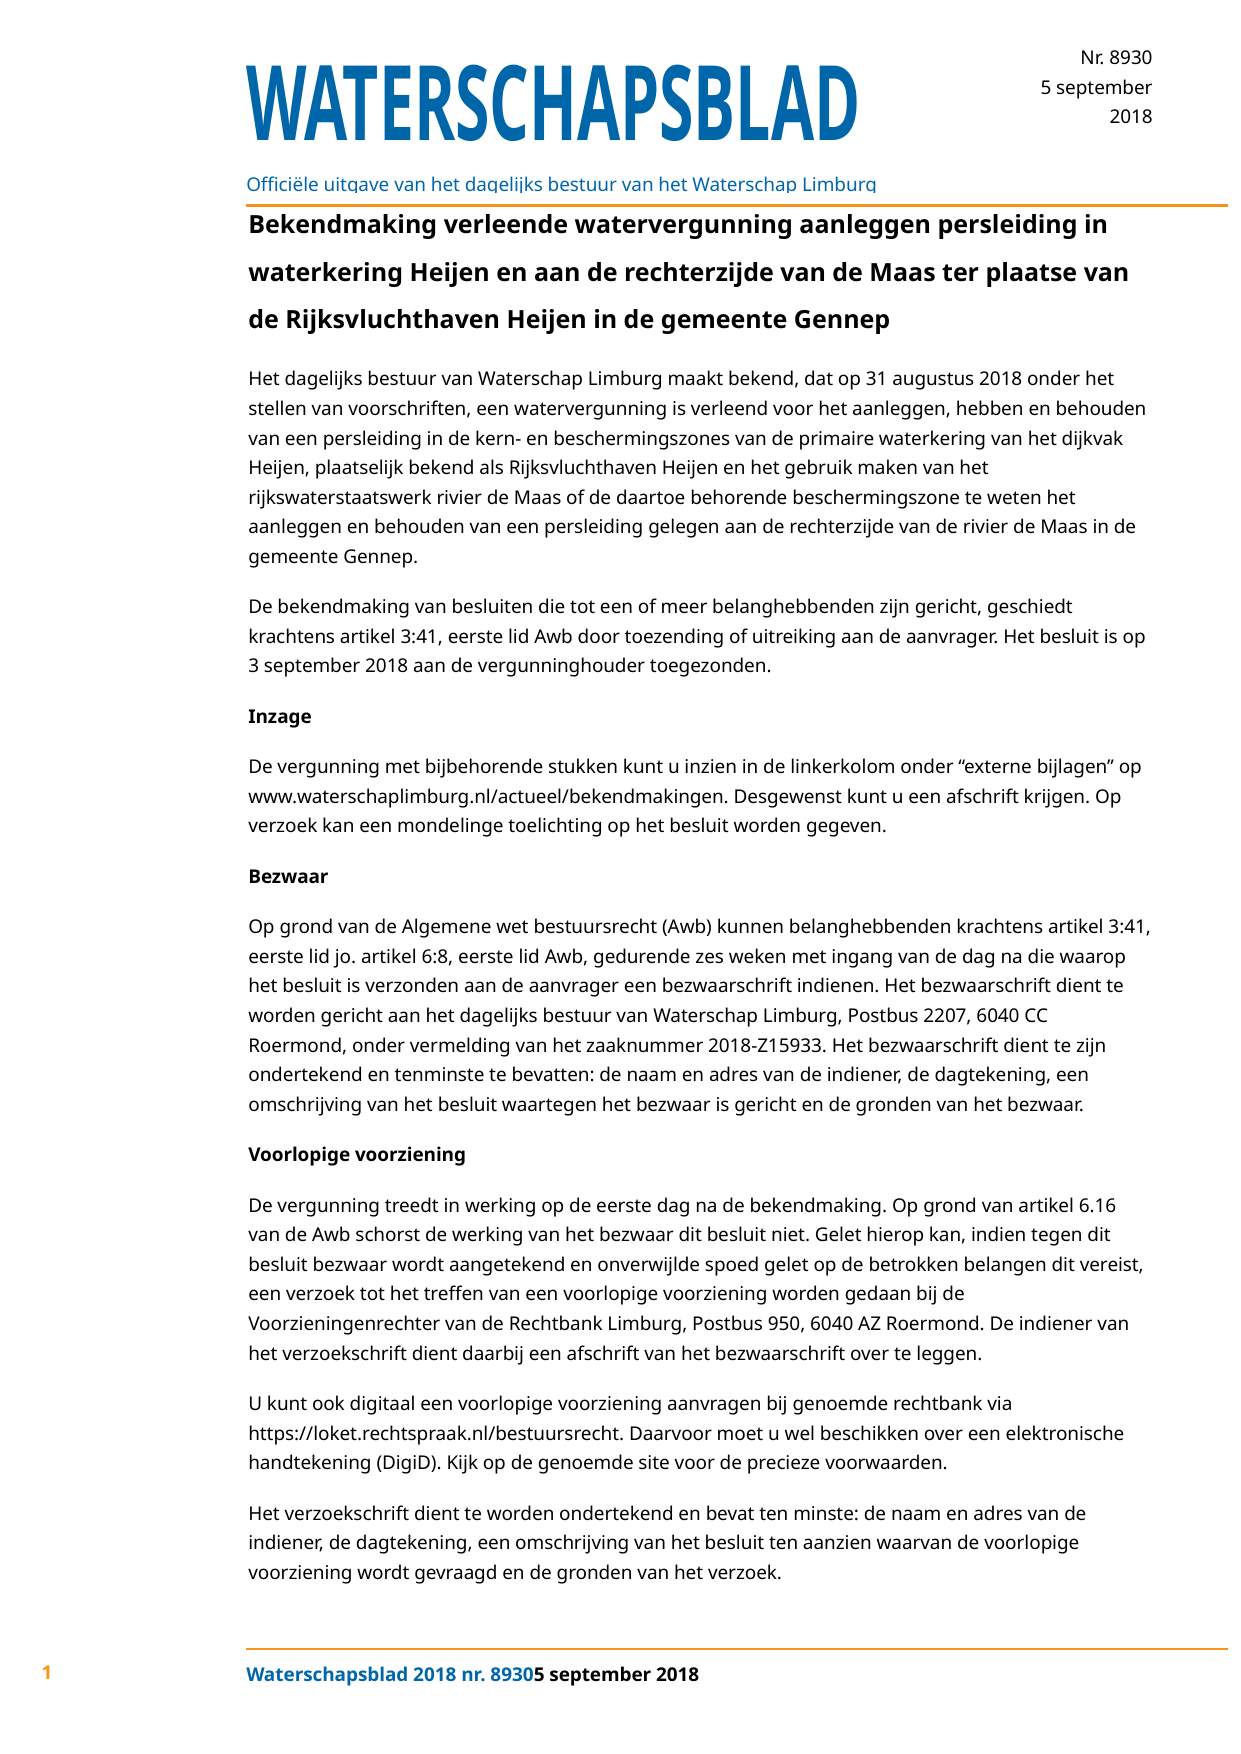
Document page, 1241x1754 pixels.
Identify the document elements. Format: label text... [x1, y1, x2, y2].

text De vergunning met bijbehorende stukken kunt u inzien in de linkerkolom onder “externe bijlagen” op www.waterschaplimburg.nl/actueel/bekendmakingen. Desgewenst kunt u een afschrift krijgen. Op verzoek kan een mondelinge toelichting op het besluit worden gegeven. [248, 753, 1152, 838]
text Het dagelijks bestuur van Waterschap Limburg maakt bekend, dat op 31 augustus 2018 onder het stellen van voorschriften, een watervergunning is verleend voor het aanleggen, hebben en behouden van een persleiding in de kern- en beschermingszones van de primaire waterkering van het dijkvak Heijen, plaatselijk bekend als Rijksvluchthaven Heijen en het gebruik maken van het rijkswaterstaatswerk rivier de Maas of de daartoe behorende beschermingszone te weten het aanleggen en behouden van een persleiding gelegen aan de rechterzijde van de rivier de Maas in de gemeente Gennep. [248, 366, 1152, 569]
text Op grond van de Algemene wet bestuursrecht (Awb) kunnen belanghebbenden krachtens artikel 3:41, eerste lid jo. artikel 6:8, eerste lid Awb, gedurende zes weken met ingang van de dag na die waarop het besluit is verzonden aan de aanvrager een bezwaarschrift indienen. Het bezwaarschrift dient te worden gericht aan het dagelijks bestuur van Waterschap Limburg, Postbus 2207, 6040 CC Roermond, onder vermelding van het zaaknummer 2018-Z15933. Het bezwaarschrift dient te zijn ondertekend en tenminste te bevatten: de naam en adres van de indiener, de dagtekening, een omschrijving van het besluit waartegen het bezwaar is gericht en de gronden van het bezwaar. [248, 913, 1152, 1117]
text De vergunning treedt in werking op de eerste dag na de bekendmaking. Op grond van artikel 6.16 van de Awb schorst de werking van het bezwaar dit besluit niet. Gelet hierop kan, indien tegen dit besluit bezwaar wordt aangetekend en onverwijlde spoed gelet op de betrokken belangen dit vereist, een verzoek tot het treffen van een voorlopige voorziening worden gedaan bij de Voorzieningenrechter van de Rechtbank Limburg, Postbus 950, 6040 AZ Roermond. De indiener van het verzoekschrift dient daarbij een afschrift van het bezwaarschrift over te leggen. [248, 1192, 1152, 1365]
text Bezwaar [248, 863, 1152, 889]
picture [41, 47, 231, 172]
text Bekendmaking verleende watervergunning aanleggen persleiding in waterkering Heijen en aan de rechterzijde van de Maas ter plaatse van de Rijksvluchthaven Heijen in de gemeente Gennep [248, 207, 1152, 336]
text Inzage [248, 703, 1152, 729]
text Voorlopige voorziening [248, 1141, 1152, 1167]
text Het verzoekschrift dient te worden ondertekend en bevat ten minste: de naam en adres van de indiener, de dagtekening, een omschrijving van het besluit ten aanzien waarvan de voorlopige voorziening wordt gevraagd en de gronden van het verzoek. [248, 1500, 1152, 1584]
text De bekendmaking van besluiten die tot een of meer belanghebbenden zijn gericht, geschiedt krachtens artikel 3:41, eerste lid Awb door toezending of uitreiking aan de aanvrager. Het besluit is op 3 september 2018 aan de vergunninghouder toegezonden. [248, 593, 1152, 678]
text U kunt ook digitaal een voorlopige voorziening aanvragen bij genoemde rechtbank via https://loket.rechtspraak.nl/bestuursrecht. Daarvoor moet u wel beschikken over een elektronische handtekening (DigiD). Kijk op de genoemde site voor de precieze voorwaarden. [248, 1390, 1152, 1475]
